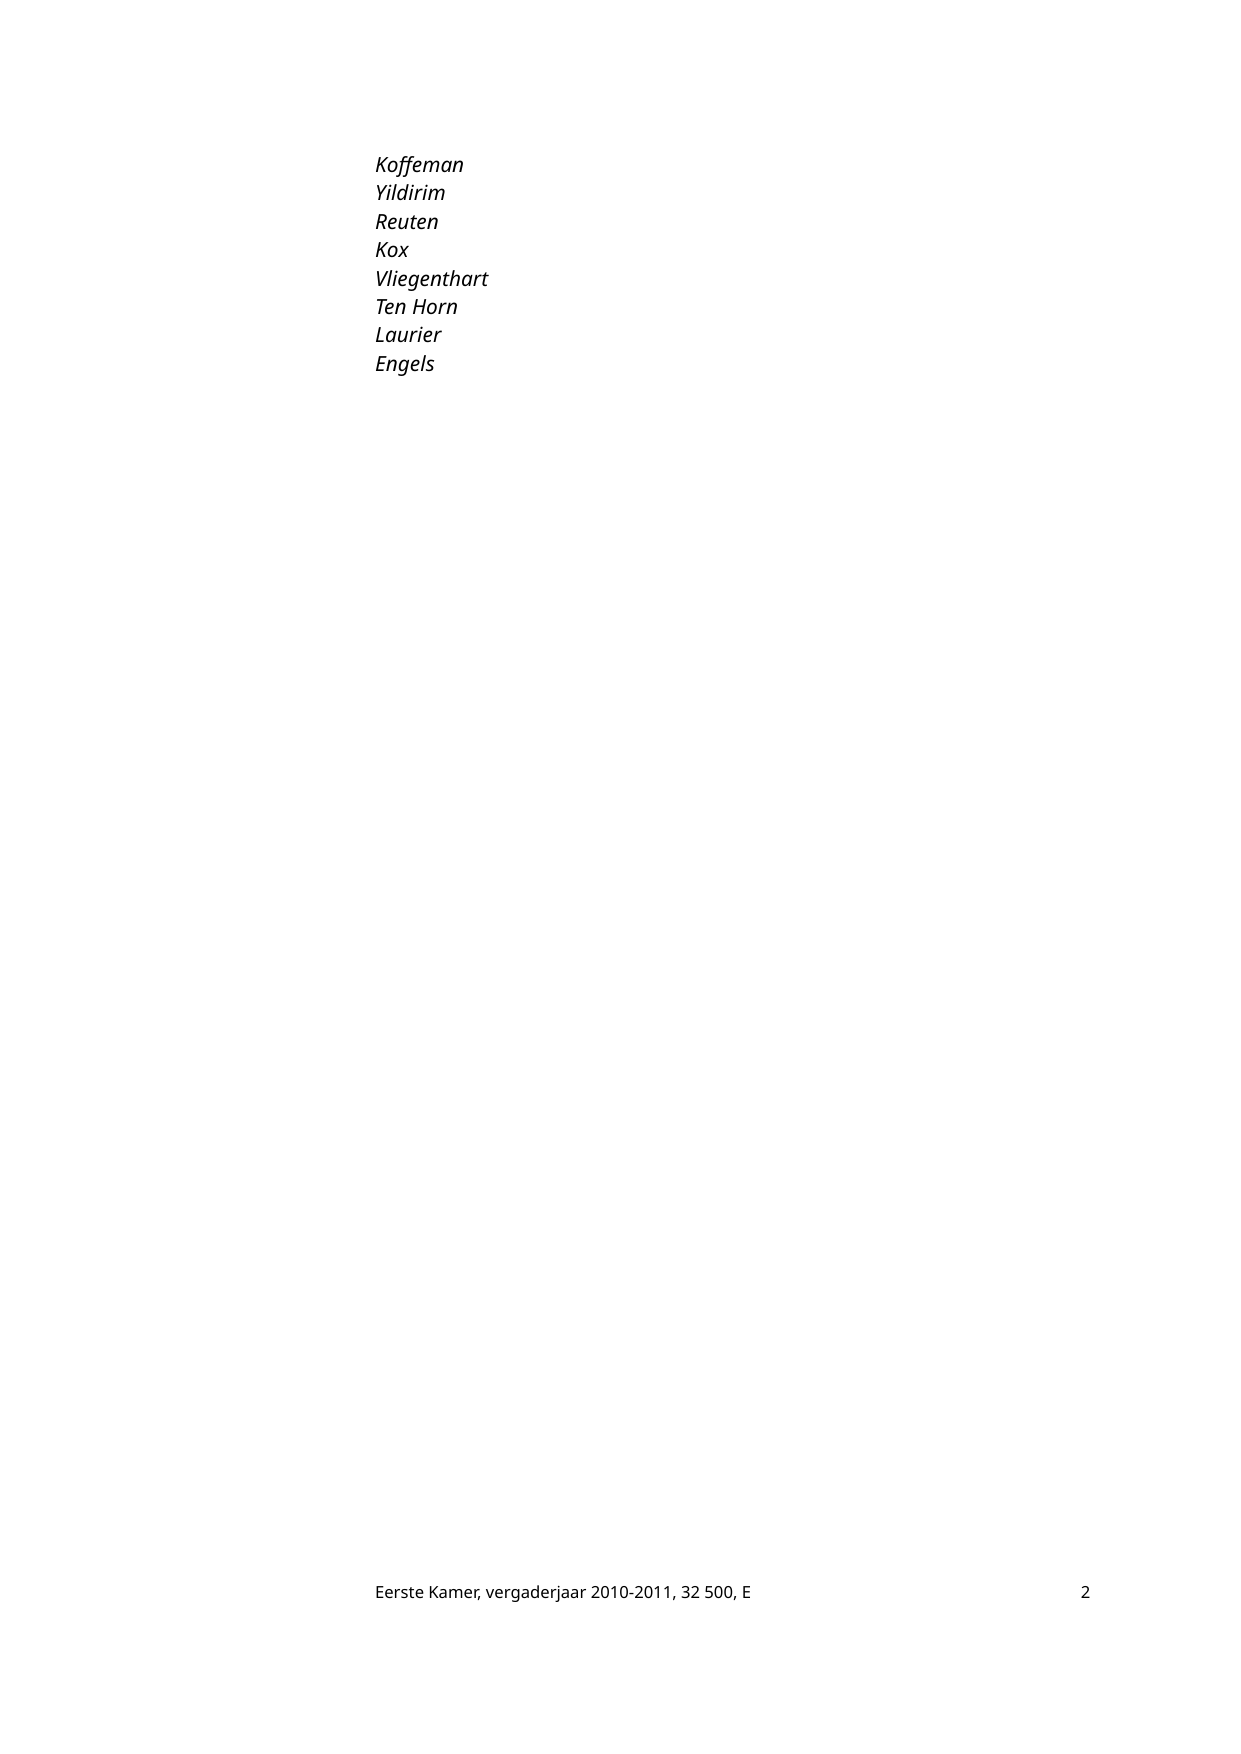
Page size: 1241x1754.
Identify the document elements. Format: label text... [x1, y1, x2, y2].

text Kox [375, 235, 1090, 264]
text Reuten [375, 207, 1090, 235]
text Ten Horn [375, 292, 1090, 321]
text Yildirim [375, 178, 1090, 207]
text Laurier [375, 321, 1090, 349]
text Engels [375, 349, 1090, 377]
text Vliegenthart [375, 264, 1090, 292]
text Koffeman [375, 150, 1090, 178]
